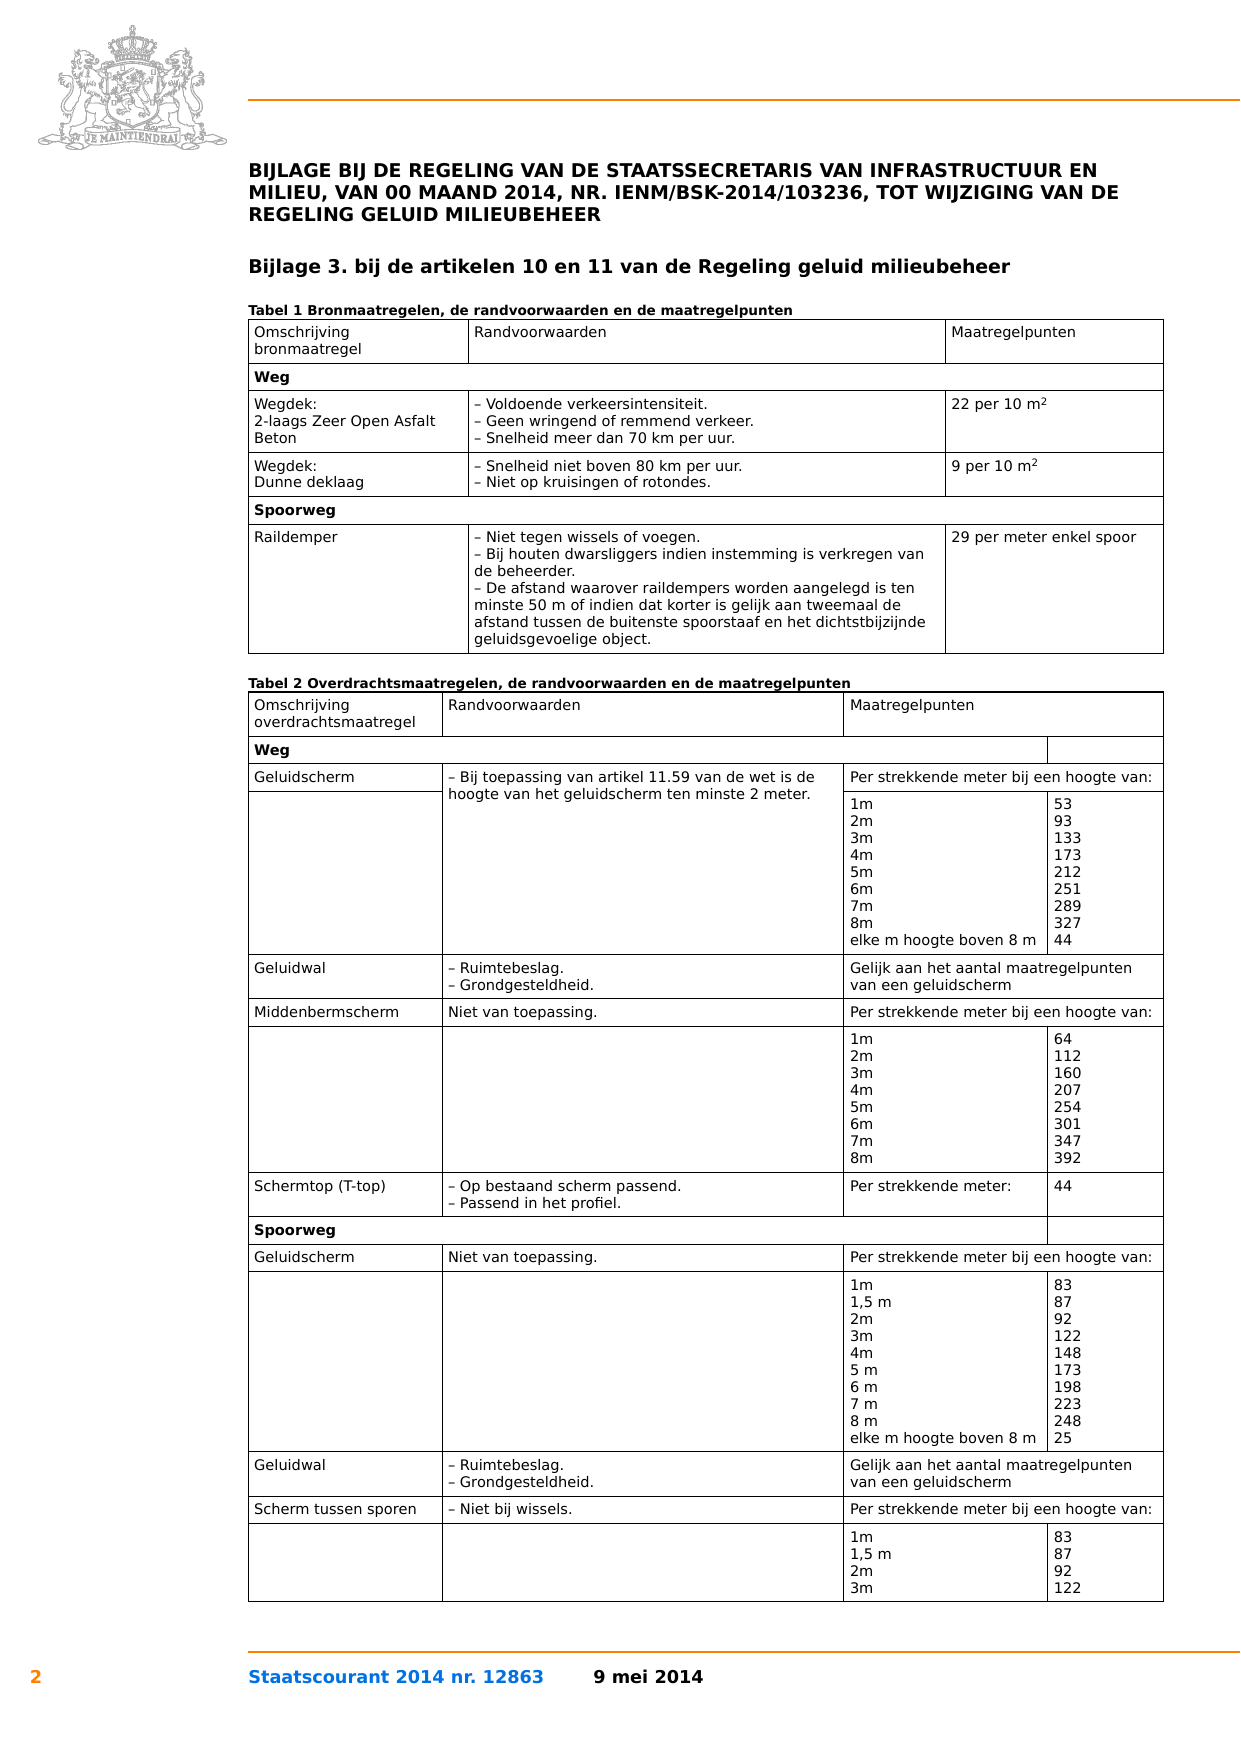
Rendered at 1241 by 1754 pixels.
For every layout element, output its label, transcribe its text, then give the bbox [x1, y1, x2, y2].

table_cell 1m 2m 3m 4m 5m 6m 7m 8m elke m hoogte boven 8 m [844, 792, 1047, 954]
table_cell 83 87 92 122 [1048, 1524, 1163, 1601]
table_cell Per strekkende meter bij een hoogte van: [844, 1497, 1163, 1523]
table_cell 22 per 10 m2 [946, 391, 1163, 452]
table_cell [1048, 1217, 1163, 1243]
table_cell Geluidscherm [249, 1245, 442, 1271]
table_cell Wegdek: 2-laags Zeer Open Asfalt Beton [249, 391, 468, 452]
table_cell Maatregelpunten [946, 320, 1163, 363]
table_cell 83 87 92 122 148 173 198 223 248 25 [1048, 1272, 1163, 1451]
table_cell Raildemper [249, 525, 468, 653]
table_cell Per strekkende meter bij een hoogte van: [844, 1245, 1163, 1271]
table_cell [443, 1027, 843, 1172]
table_cell 1m 1,5 m 2m 3m 4m 5 m 6 m 7 m 8 m elke m hoogte boven 8 m [844, 1272, 1047, 1451]
table_cell Weg [249, 364, 1163, 390]
table_cell 44 [1048, 1173, 1163, 1216]
table_cell – Bij toepassing van artikel 11.59 van de wet is de hoogte van het geluidscherm ten minste 2 meter. [443, 764, 843, 954]
table_cell Spoorweg [249, 497, 1163, 523]
table_cell – Snelheid niet boven 80 km per uur. – Niet op kruisingen of rotondes. [469, 453, 945, 496]
table_cell Omschrijving bronmaatregel [249, 320, 468, 363]
table_cell [249, 792, 442, 954]
table_cell Randvoorwaarden [469, 320, 945, 363]
table_cell 9 per 10 m2 [946, 453, 1163, 496]
table_cell [443, 1524, 843, 1601]
subtitle Bijlage 3. bij de artikelen 10 en 11 van de Regeling geluid milieubeheer [248, 256, 1163, 278]
table_cell [249, 1272, 442, 1451]
table_cell – Ruimtebeslag. – Grondgesteldheid. [443, 955, 843, 998]
table_cell Geluidwal [249, 1452, 442, 1496]
table_cell – Ruimtebeslag. – Grondgesteldheid. [443, 1452, 843, 1496]
table_cell Niet van toepassing. [443, 999, 843, 1026]
table_cell Scherm tussen sporen [249, 1497, 442, 1523]
table_cell [249, 1524, 442, 1601]
table_cell – Op bestaand scherm passend. – Passend in het profiel. [443, 1173, 843, 1216]
table_cell Randvoorwaarden [443, 693, 843, 736]
table_cell 53 93 133 173 212 251 289 327 44 [1048, 792, 1163, 954]
table_cell 1m 2m 3m 4m 5m 6m 7m 8m [844, 1027, 1047, 1172]
table_cell Gelijk aan het aantal maatregelpunten van een geluidscherm [844, 1452, 1163, 1496]
table_cell Geluidscherm [249, 764, 442, 791]
table_cell Weg [249, 737, 1047, 763]
table_cell [443, 1272, 843, 1451]
table_cell Per strekkende meter bij een hoogte van: [844, 764, 1163, 791]
table_cell Middenbermscherm [249, 999, 442, 1026]
table_cell – Niet bij wissels. [443, 1497, 843, 1523]
table_cell – Niet tegen wissels of voegen. – Bij houten dwarsliggers indien instemming is verkregen van de beheerder. – De afstand waarover raildempers worden aangelegd is ten minste 50 m of indien dat korter is gelijk aan tweemaal de afstand tussen de buitenste spoorstaaf en het dichtstbijzijnde geluidsgevoelige object. [469, 525, 945, 653]
table_cell Spoorweg [249, 1217, 1047, 1243]
table_header Tabel 2 Overdrachtsmaatregelen, de randvoorwaarden en de maatregelpunten [248, 676, 1163, 691]
picture [38, 25, 227, 150]
table_cell Per strekkende meter: [844, 1173, 1047, 1216]
table_cell 1m 1,5 m 2m 3m [844, 1524, 1047, 1601]
table_cell – Voldoende verkeersintensiteit. – Geen wringend of remmend verkeer. – Snelheid meer dan 70 km per uur. [469, 391, 945, 452]
table_cell Gelijk aan het aantal maatregelpunten van een geluidscherm [844, 955, 1163, 998]
table_cell [1048, 737, 1163, 763]
table_cell [249, 1027, 442, 1172]
table_cell Wegdek: Dunne deklaag [249, 453, 468, 496]
table_cell 64 112 160 207 254 301 347 392 [1048, 1027, 1163, 1172]
table_cell Omschrijving overdrachtsmaatregel [249, 693, 442, 736]
table_header Tabel 1 Bronmaatregelen, de randvoorwaarden en de maatregelpunten [248, 303, 1163, 318]
table_cell Per strekkende meter bij een hoogte van: [844, 999, 1163, 1026]
table_cell Maatregelpunten [844, 693, 1163, 736]
table_cell Schermtop (T-top) [249, 1173, 442, 1216]
subtitle BIJLAGE BIJ DE REGELING VAN DE STAATSSECRETARIS VAN INFRASTRUCTUUR EN MILIEU, VAN 00 MAAND 2014, NR. IENM/BSK-2014/103236, TOT WIJZIGING VAN DE REGELING GELUID MILIEUBEHEER [248, 160, 1163, 226]
table_cell Geluidwal [249, 955, 442, 998]
table_cell 29 per meter enkel spoor [946, 525, 1163, 653]
table_cell Niet van toepassing. [443, 1245, 843, 1271]
